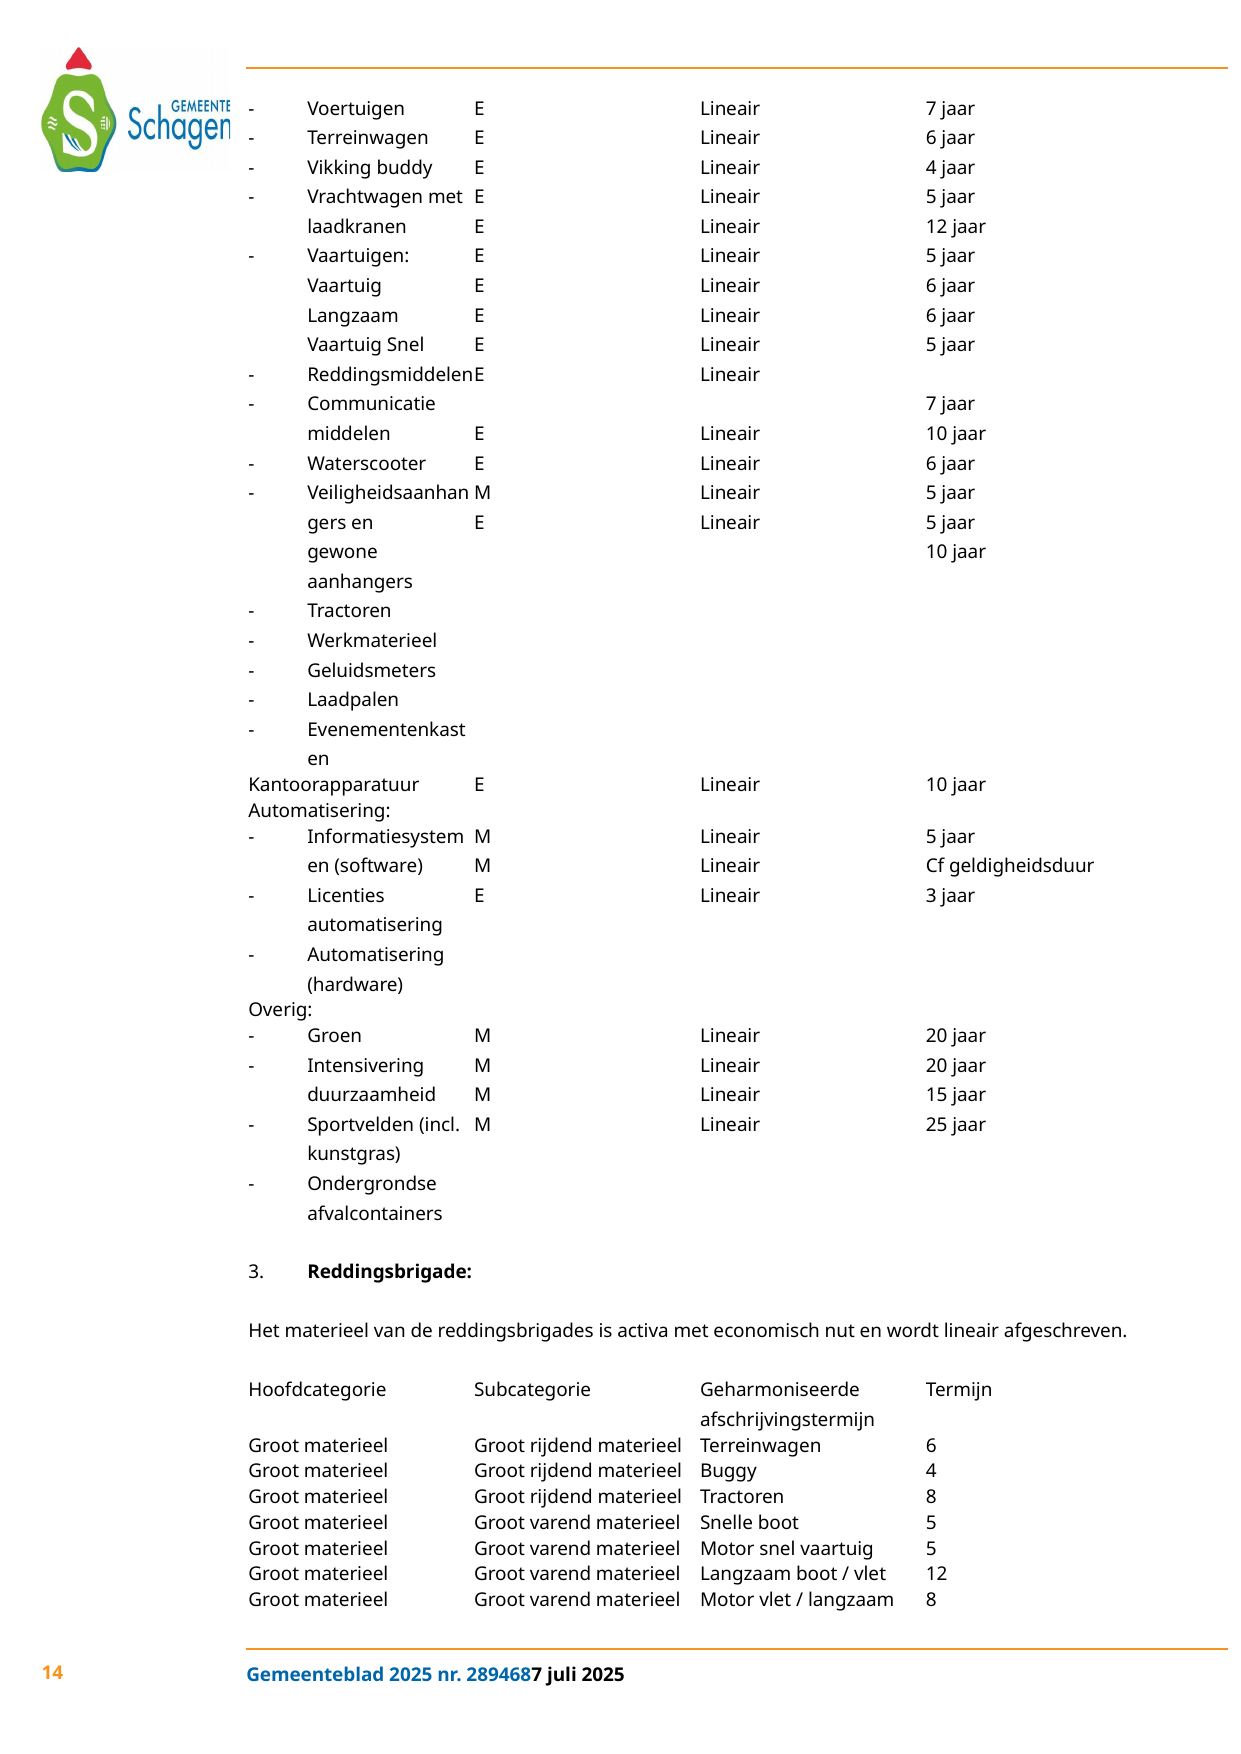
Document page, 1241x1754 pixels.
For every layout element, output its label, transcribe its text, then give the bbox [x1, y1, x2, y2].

table_cell 12 [926, 1561, 1152, 1586]
table_cell Groot materieel [248, 1484, 474, 1509]
table_cell 8 [926, 1484, 1152, 1509]
table_cell Snelle boot [700, 1509, 926, 1535]
table_cell 8 [926, 1586, 1152, 1612]
table_cell Groot materieel [248, 1586, 474, 1612]
table_cell Automatisering: [248, 797, 1152, 823]
table_header Geharmoniseerde afschrijvingstermijn [700, 1377, 926, 1432]
table_cell Groot rijdend materieel [474, 1432, 700, 1458]
table_cell Groot materieel [248, 1561, 474, 1586]
table_cell Lineair Lineair Lineair Lineair [700, 1022, 926, 1225]
table_cell Voertuigen Terreinwagen Vikking buddy Vrachtwagen met laadkranen Vaartuigen: Vaartuig Langzaam Vaartuig Snel Reddingsmiddelen Communicatie middelen Waterscooter Veiligheidsaanhangers en gewone aanhangers Tractoren Werkmaterieel Geluidsmeters Laadpalen Evenementenkasten [248, 95, 474, 771]
table_cell Langzaam boot / vlet [700, 1561, 926, 1586]
table_cell Tractoren [700, 1484, 926, 1509]
table_cell Groot varend materieel [474, 1561, 700, 1586]
table_cell Buggy [700, 1458, 926, 1483]
picture [41, 47, 231, 172]
table_cell 7 jaar 6 jaar 4 jaar 5 jaar 12 jaar 5 jaar 6 jaar 6 jaar 5 jaar 7 jaar 10 jaar 6 jaar 5 jaar 5 jaar 10 jaar [926, 95, 1152, 771]
list Reddingsbrigade: [248, 1258, 1152, 1284]
table_cell Informatiesystemen (software) Licenties automatisering Automatisering (hardware) [248, 823, 474, 996]
table_cell 10 jaar [926, 771, 1152, 797]
table_header Hoofdcategorie [248, 1377, 474, 1432]
table_cell Kantoorapparatuur [248, 771, 474, 797]
table_cell Terreinwagen [700, 1432, 926, 1458]
table_cell Lineair Lineair Lineair Lineair Lineair Lineair Lineair Lineair Lineair Lineair Lineair Lineair Lineair Lineair [700, 95, 926, 771]
table_cell 5 [926, 1509, 1152, 1535]
table_cell 5 [926, 1535, 1152, 1561]
table_cell Groot varend materieel [474, 1586, 700, 1612]
table_cell Groot materieel [248, 1535, 474, 1561]
text Het materieel van de reddingsbrigades is activa met economisch nut en wordt lineair afgeschreven. [248, 1317, 1152, 1343]
table_cell Groot materieel [248, 1509, 474, 1535]
table_cell Groot rijdend materieel [474, 1484, 700, 1509]
table_cell 6 [926, 1432, 1152, 1458]
table_cell 4 [926, 1458, 1152, 1483]
table_header Termijn [926, 1377, 1152, 1432]
table_cell Lineair Lineair Lineair [700, 823, 926, 996]
table_cell Groot varend materieel [474, 1535, 700, 1561]
table_cell 20 jaar 20 jaar 15 jaar 25 jaar [926, 1022, 1152, 1225]
table_cell Groot materieel [248, 1458, 474, 1483]
table_cell Overig: [248, 996, 1152, 1022]
table_cell Groot varend materieel [474, 1509, 700, 1535]
table_cell Groot rijdend materieel [474, 1458, 700, 1483]
table_cell Motor vlet / langzaam [700, 1586, 926, 1612]
table_cell M M E [474, 823, 700, 996]
table_cell E E E E E E E E E E E E M E [474, 95, 700, 771]
table_cell E [474, 771, 700, 797]
table_cell M M M M [474, 1022, 700, 1225]
table_cell Motor snel vaartuig [700, 1535, 926, 1561]
table_cell 5 jaar Cf geldigheidsduur 3 jaar [926, 823, 1152, 996]
table_header Subcategorie [474, 1377, 700, 1432]
table_cell Lineair [700, 771, 926, 797]
table_cell Groen Intensivering duurzaamheid Sportvelden (incl. kunstgras) Ondergrondse afvalcontainers [248, 1022, 474, 1225]
table_cell Groot materieel [248, 1432, 474, 1458]
